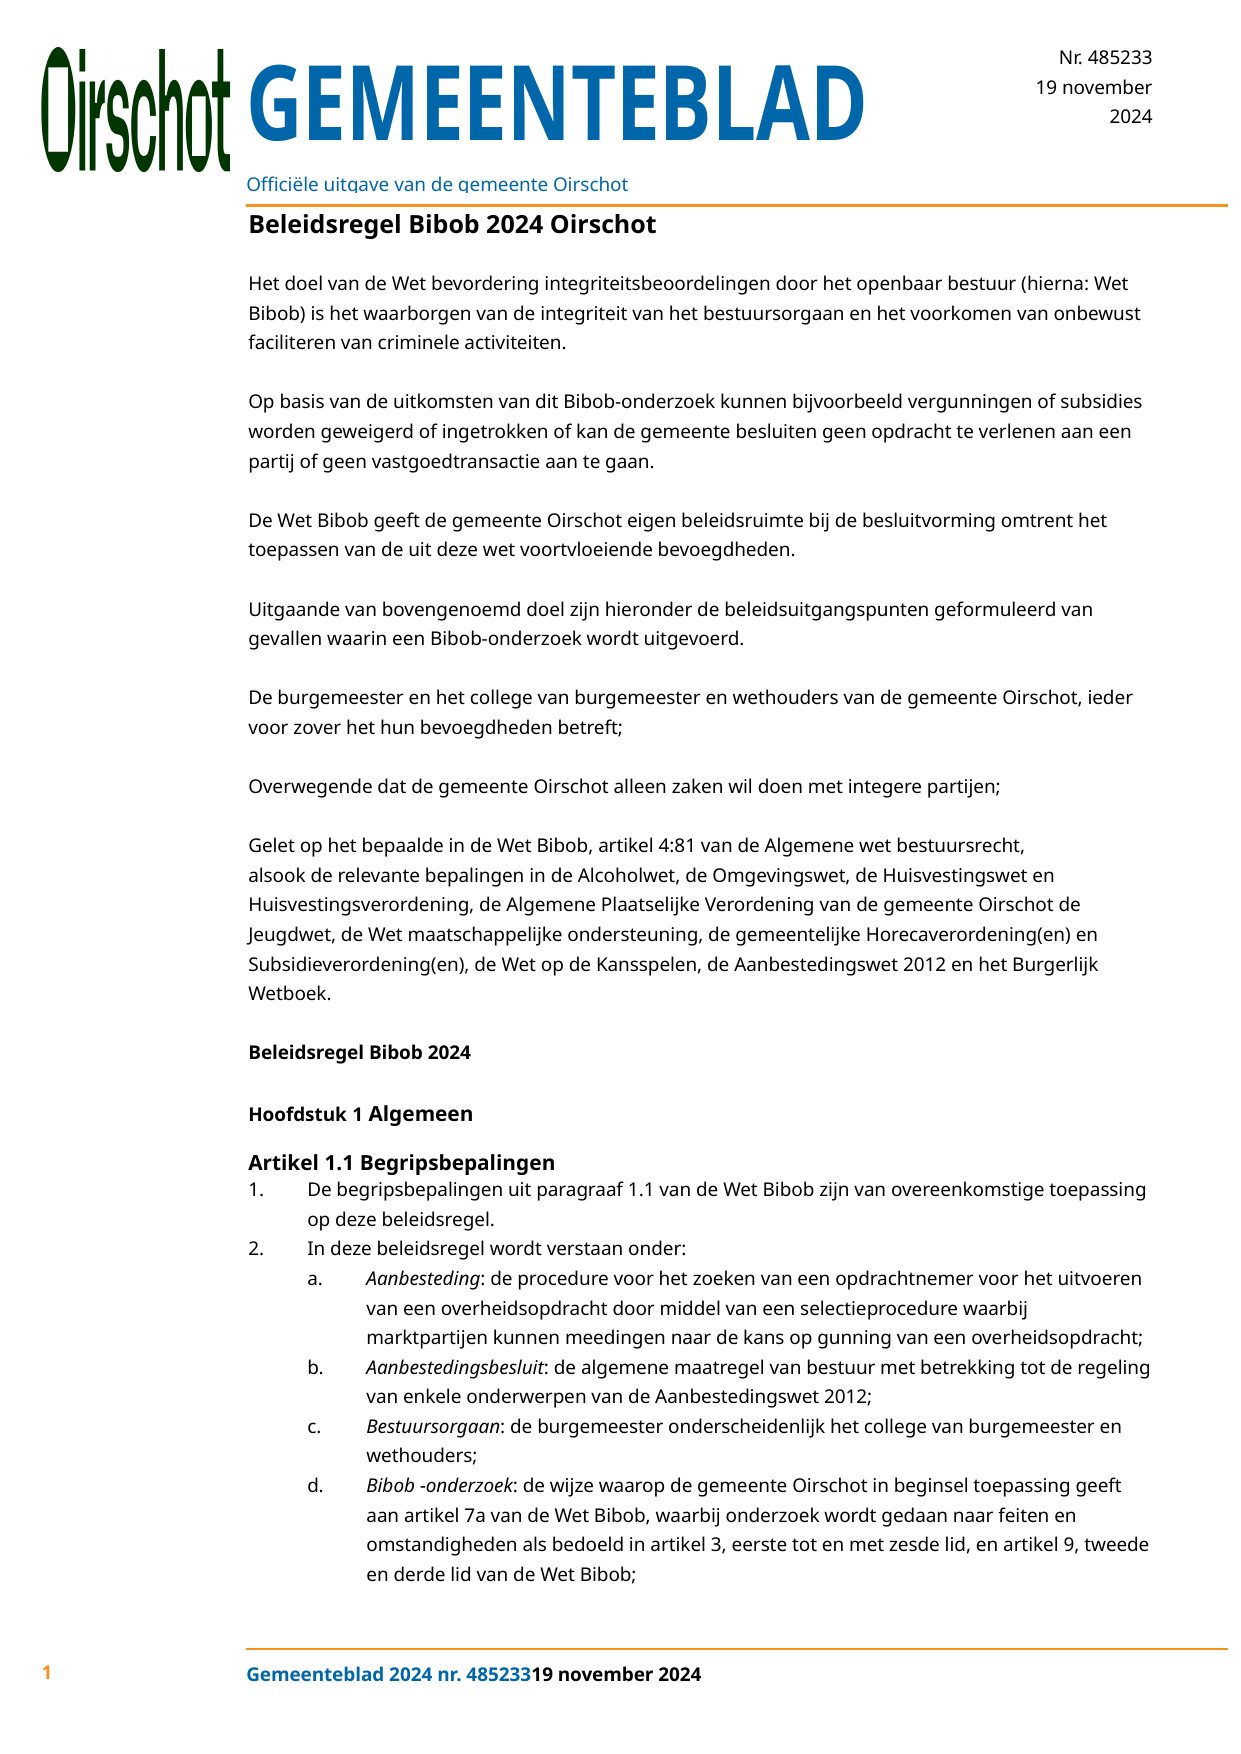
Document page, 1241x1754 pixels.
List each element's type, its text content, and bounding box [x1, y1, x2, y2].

text Beleidsregel Bibob 2024 Oirschot [248, 207, 1152, 241]
list Bestuursorgaan: de burgemeester onderscheidenlijk het college van burgemeester en wethouders; [307, 1413, 1152, 1468]
text De Wet Bibob geeft de gemeente Oirschot eigen beleidsruimte bij de besluitvorming omtrent het toepassen van de uit deze wet voortvloeiende bevoegdheden. [248, 507, 1152, 562]
text Op basis van de uitkomsten van dit Bibob-onderzoek kunnen bijvoorbeeld vergunningen of subsidies worden geweigerd of ingetrokken of kan de gemeente besluiten geen opdracht te verlenen aan een partij of geen vastgoedtransactie aan te gaan. [248, 389, 1152, 473]
text Hoofdstuk 1 Algemeen [248, 1099, 1152, 1127]
text Overwegende dat de gemeente Oirschot alleen zaken wil doen met integere partijen; [248, 773, 1152, 799]
list In deze beleidsregel wordt verstaan onder: [248, 1236, 1152, 1261]
list Aanbesteding: de procedure voor het zoeken van een opdrachtnemer voor het uitvoeren van een overheidsopdracht door middel van een selectieprocedure waarbij marktpartijen kunnen meedingen naar de kans op gunning van een overheidsopdracht; [307, 1265, 1152, 1350]
text Artikel 1.1 Begripsbepalingen [248, 1148, 1152, 1176]
picture [41, 47, 231, 172]
list Bibob -onderzoek: de wijze waarop de gemeente Oirschot in beginsel toepassing geeft aan artikel 7a van de Wet Bibob, waarbij onderzoek wordt gedaan naar feiten en omstandigheden als bedoeld in artikel 3, eerste tot en met zesde lid, en artikel 9, tweede en derde lid van de Wet Bibob; [307, 1472, 1152, 1587]
text Uitgaande van bovengenoemd doel zijn hieronder de beleidsuitgangspunten geformuleerd van gevallen waarin een Bibob-onderzoek wordt uitgevoerd. [248, 596, 1152, 651]
text alsook de relevante bepalingen in de Alcoholwet, de Omgevingswet, de Huisvestingswet en Huisvestingsverordening, de Algemene Plaatselijke Verordening van de gemeente Oirschot de Jeugdwet, de Wet maatschappelijke ondersteuning, de gemeentelijke Horecaverordening(en) en Subsidieverordening(en), de Wet op de Kansspelen, de Aanbestedingswet 2012 en het Burgerlijk Wetboek. [248, 862, 1152, 1006]
text Gelet op het bepaalde in de Wet Bibob, artikel 4:81 van de Algemene wet bestuursrecht, [248, 832, 1152, 858]
text Het doel van de Wet bevordering integriteitsbeoordelingen door het openbaar bestuur (hierna: Wet Bibob) is het waarborgen van de integriteit van het bestuursorgaan en het voorkomen van onbewust faciliteren van criminele activiteiten. [248, 270, 1152, 355]
list Aanbestedingsbesluit: de algemene maatregel van bestuur met betrekking tot de regeling van enkele onderwerpen van de Aanbestedingswet 2012; [307, 1354, 1152, 1409]
text Beleidsregel Bibob 2024 [248, 1039, 1152, 1065]
list De begripsbepalingen uit paragraaf 1.1 van de Wet Bibob zijn van overeenkomstige toepassing op deze beleidsregel. [248, 1176, 1152, 1232]
text De burgemeester en het college van burgemeester en wethouders van de gemeente Oirschot, ieder voor zover het hun bevoegdheden betreft; [248, 684, 1152, 740]
